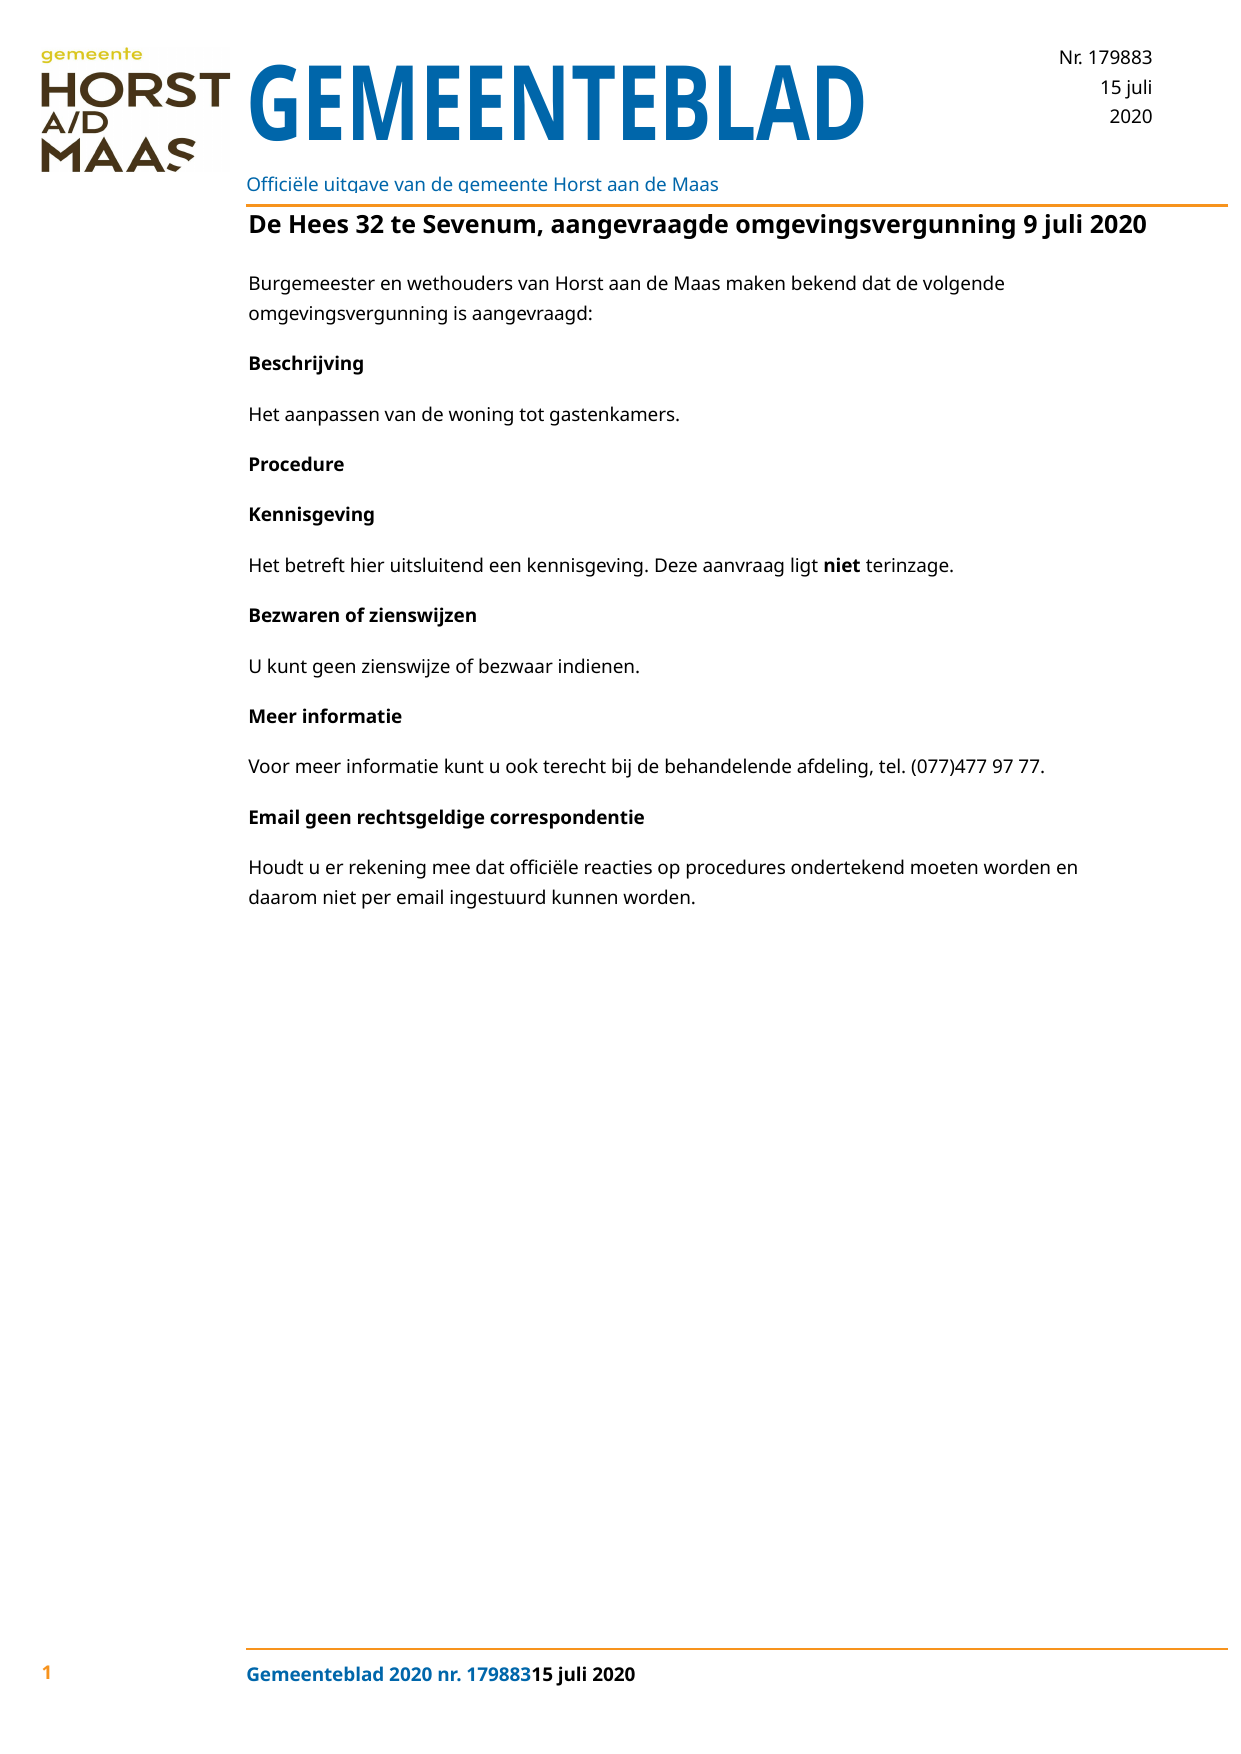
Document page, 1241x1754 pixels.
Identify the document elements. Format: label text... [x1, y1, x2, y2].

text Het betreft hier uitsluitend een kennisgeving. Deze aanvraag ligt niet terinzage. [248, 552, 1152, 578]
text Meer informatie [248, 703, 1152, 729]
picture [41, 47, 231, 172]
text Voor meer informatie kunt u ook terecht bij de behandelende afdeling, tel. (077)477 97 77. [248, 754, 1152, 779]
text De Hees 32 te Sevenum, aangevraagde omgevingsvergunning 9 juli 2020 [248, 207, 1152, 241]
text U kunt geen zienswijze of bezwaar indienen. [248, 653, 1152, 678]
text Het aanpassen van de woning tot gastenkamers. [248, 401, 1152, 426]
text Email geen rechtsgeldige correspondentie [248, 804, 1152, 830]
text Burgemeester en wethouders van Horst aan de Maas maken bekend dat de volgende omgevingsvergunning is aangevraagd: [248, 270, 1152, 326]
text Kennisgeving [248, 502, 1152, 527]
text Bezwaren of zienswijzen [248, 602, 1152, 628]
text Beschrijving [248, 350, 1152, 376]
text Houdt u er rekening mee dat officiële reacties op procedures ondertekend moeten worden en daarom niet per email ingestuurd kunnen worden. [248, 854, 1152, 910]
text Procedure [248, 451, 1152, 477]
